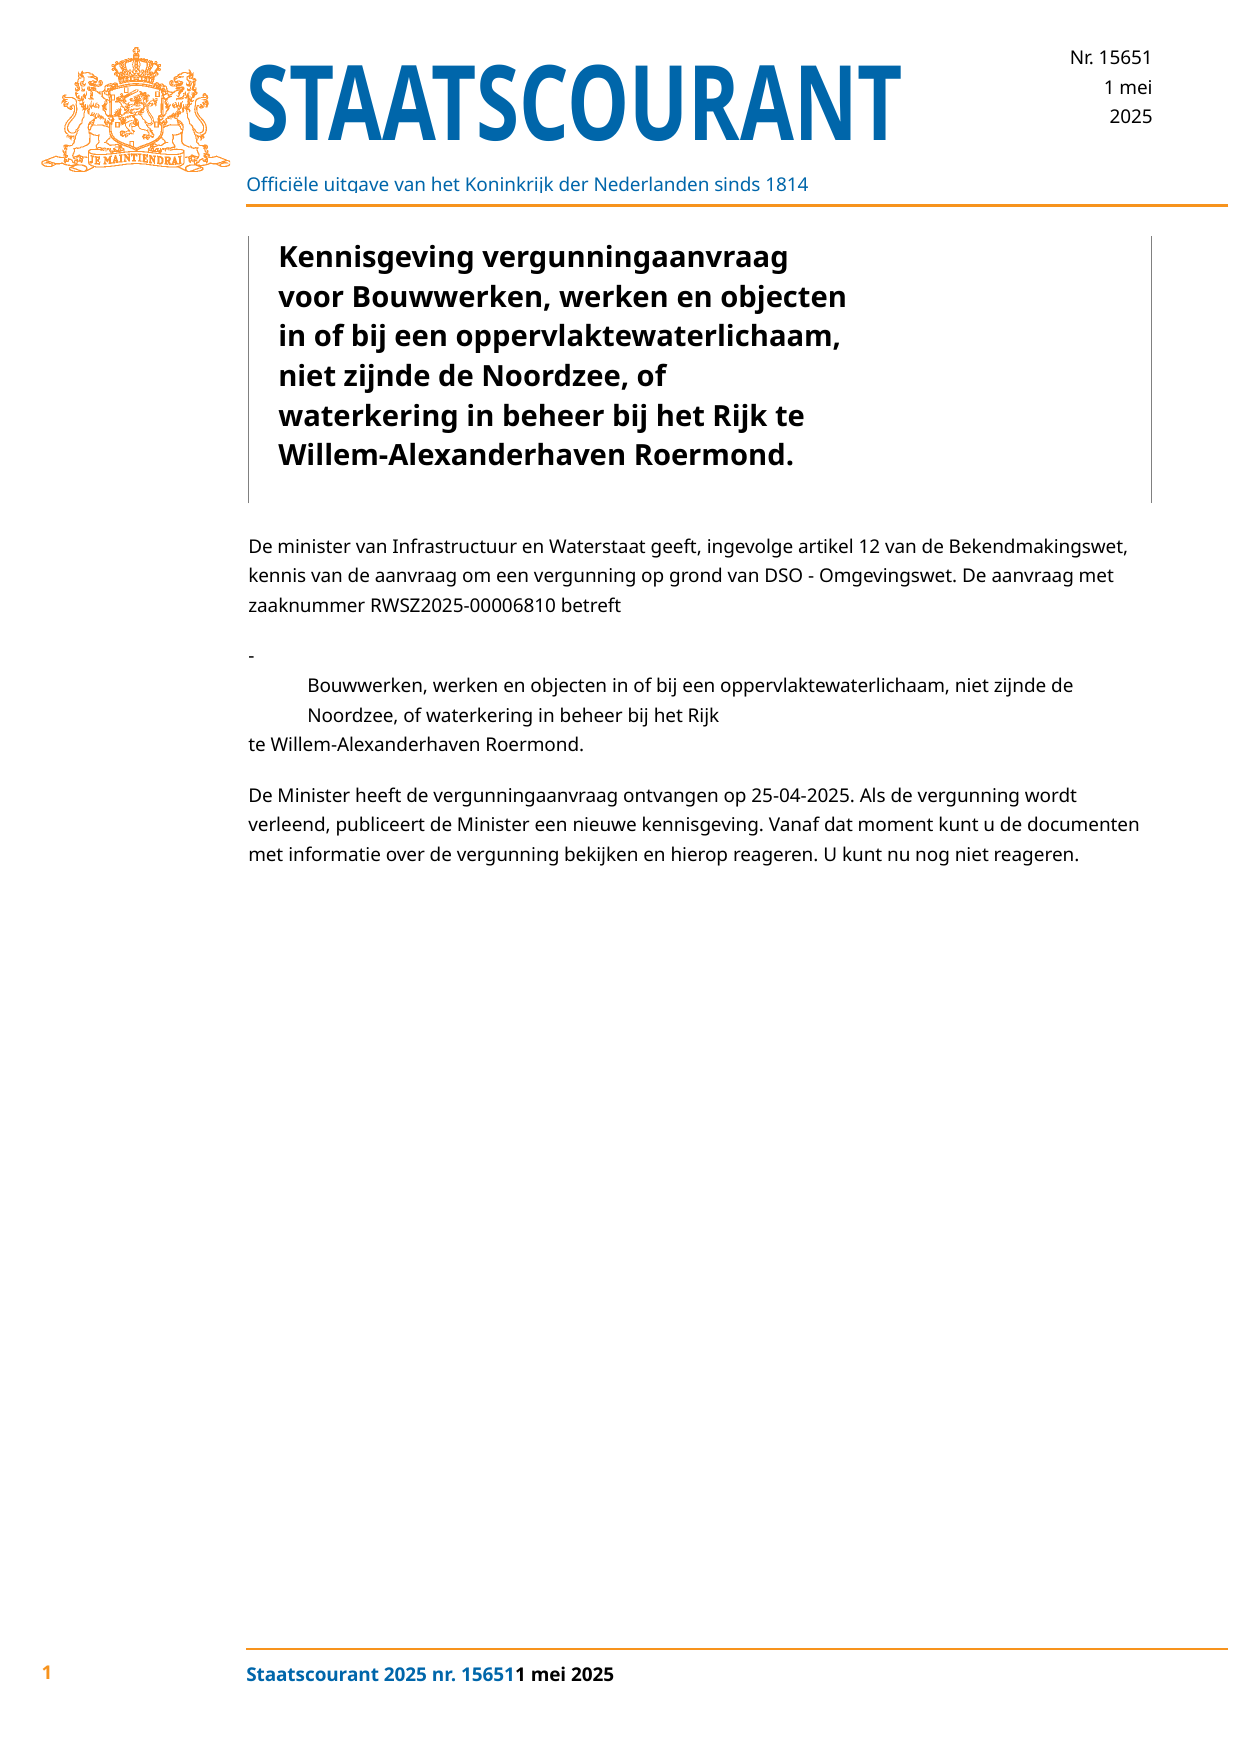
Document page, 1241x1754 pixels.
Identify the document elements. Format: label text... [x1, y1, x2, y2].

table_header Kennisgeving vergunningaanvraag voor Bouwwerken, werken en objecten in of bij een oppervlaktewaterlichaam, niet zijnde de Noordzee, of waterkering in beheer bij het Rijk te Willem-Alexanderhaven Roermond. [249, 236, 850, 503]
text De minister van Infrastructuur en Waterstaat geeft, ingevolge artikel 12 van de Bekendmakingswet, kennis van de aanvraag om een vergunning op grond van DSO - Omgevingswet. De aanvraag met zaaknummer RWSZ2025-00006810 betreft [248, 533, 1152, 618]
list Bouwwerken, werken en objecten in of bij een oppervlaktewaterlichaam, niet zijnde de Noordzee, of waterkering in beheer bij het Rijk [248, 672, 1152, 727]
table_header [1090, 236, 1151, 413]
table_header [850, 236, 912, 413]
text De Minister heeft de vergunningaanvraag ontvangen op 25-04-2025. Als de vergunning wordt verleend, publiceert de Minister een nieuwe kennisgeving. Vanaf dat moment kunt u de documenten met informatie over de vergunning bekijken en hierop reageren. U kunt nu nog niet reageren. [248, 782, 1152, 867]
table_header [850, 414, 1151, 503]
picture [912, 236, 1090, 414]
text te Willem-Alexanderhaven Roermond. [248, 731, 1152, 757]
picture [41, 47, 231, 172]
